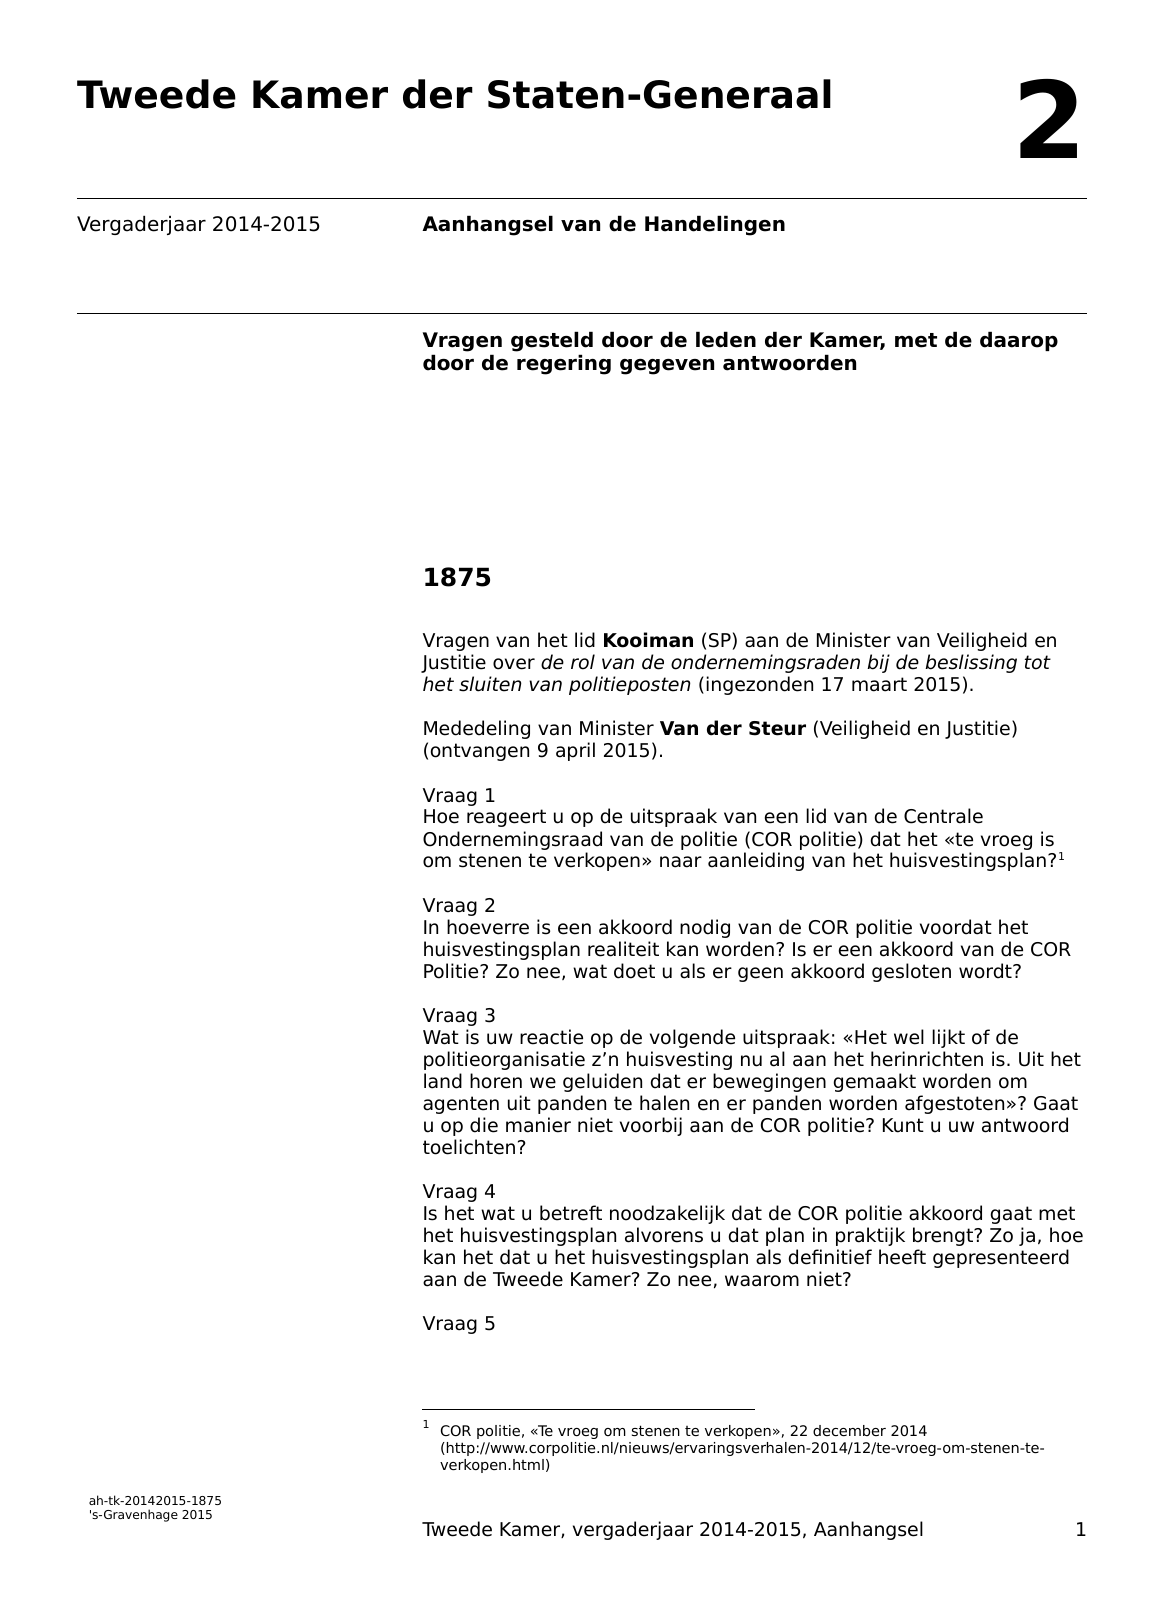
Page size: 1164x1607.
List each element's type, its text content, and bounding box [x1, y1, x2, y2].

table_header 2 [886, 59, 1087, 198]
text Wat is uw reactie op de volgende uitspraak: «Het wel lijkt of de politieorganisatie z’n huisvesting nu al aan het herinrichten is. Uit het land horen we geluiden dat er bewegingen gemaakt worden om agenten uit panden te halen en er panden worden afgestoten»? Gaat u op die manier niet voorbij aan de COR politie? Kunt u uw antwoord toelichten? [422, 1027, 1087, 1158]
text 1875 [422, 563, 1087, 592]
text Vraag 3 [422, 1005, 1087, 1027]
text In hoeverre is een akkoord nodig van de COR politie voordat het huisvestingsplan realiteit kan worden? Is er een akkoord van de COR Politie? Zo nee, wat doet u als er geen akkoord gesloten wordt? [422, 917, 1087, 982]
text Hoe reageert u op de uitspraak van een lid van de Centrale Ondernemingsraad van de politie (COR politie) dat het «te vroeg is om stenen te verkopen» naar aanleiding van het huisvestingsplan? [422, 806, 1087, 872]
text 's-Gravenhage 2015 [88, 1508, 323, 1522]
text Vraag 4 [422, 1181, 1087, 1203]
text Vraag 1 [422, 784, 1087, 806]
text Vraag 2 [422, 894, 1087, 917]
text Mededeling van Minister Van der Steur (Veiligheid en Justitie) (ontvangen 9 april 2015). [422, 718, 1087, 762]
text Vragen van het lid Kooiman (SP) aan de Minister van Veiligheid en Justitie over de rol van de ondernemingsraden bij de beslissing tot het sluiten van politieposten (ingezonden 17 maart 2015). [422, 630, 1087, 696]
table_cell [77, 314, 422, 375]
text COR politie, «Te vroeg om stenen te verkopen», 22 december 2014 (http://www.corpolitie.nl/nieuws/ervaringsverhalen-2014/12/te-vroeg-om-stenen-te-verkopen.html) [422, 1418, 1087, 1474]
table_cell Aanhangsel van de Handelingen [422, 199, 1087, 313]
text Is het wat u betreft noodzakelijk dat de COR politie akkoord gaat met het huisvestingsplan alvorens u dat plan in praktijk brengt? Zo ja, hoe kan het dat u het huisvestingsplan als definitief heeft gepresenteerd aan de Tweede Kamer? Zo nee, waarom niet? [422, 1203, 1087, 1291]
table_header Tweede Kamer der Staten-Generaal [77, 59, 886, 198]
text Vraag 5 [422, 1313, 1087, 1335]
text ah-tk-20142015-1875 [88, 1494, 323, 1508]
table_cell Vergaderjaar 2014-2015 [77, 199, 422, 313]
table_cell Vragen gesteld door de leden der Kamer, met de daarop door de regering gegeven antwoorden [422, 314, 1087, 375]
